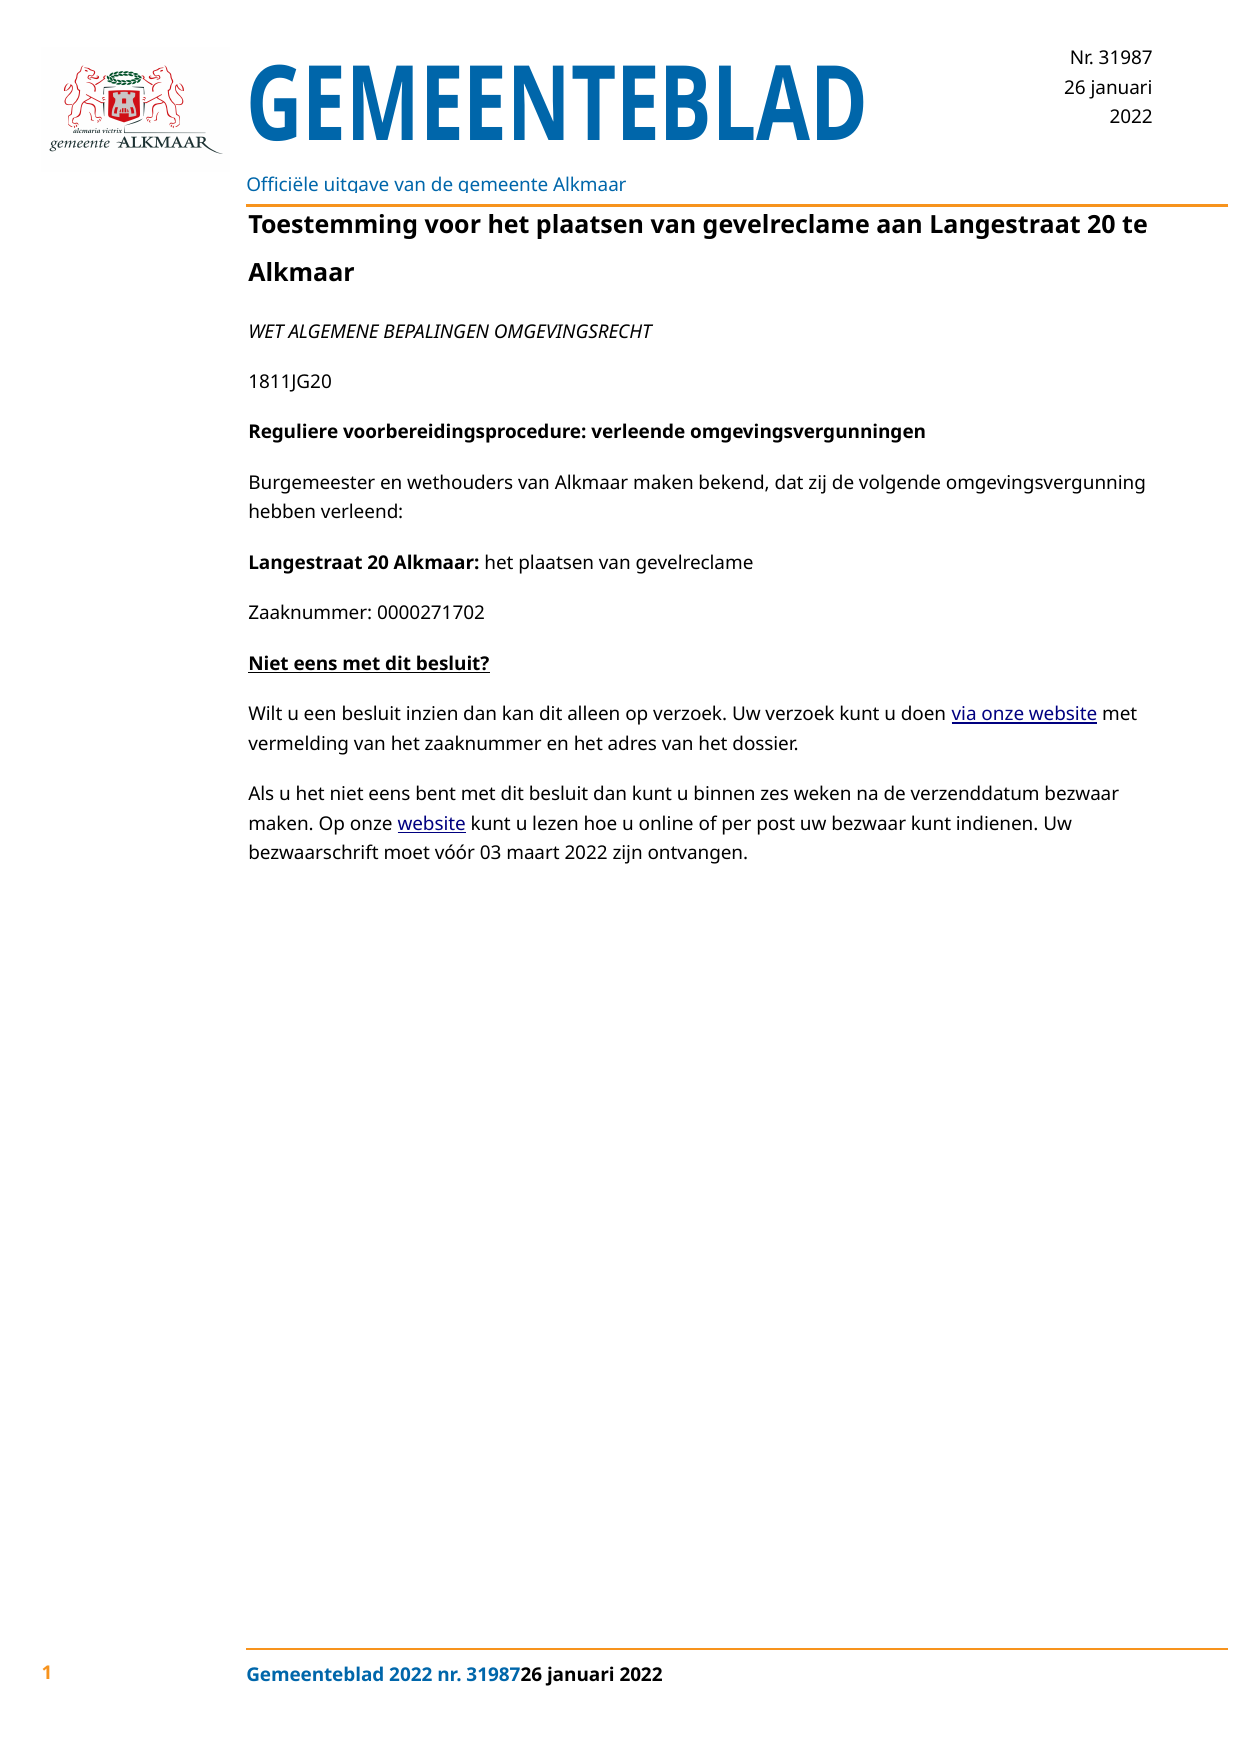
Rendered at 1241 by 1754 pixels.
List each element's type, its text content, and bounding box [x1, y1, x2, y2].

text 1811JG20 [248, 368, 1152, 394]
picture [41, 47, 231, 172]
text Toestemming voor het plaatsen van gevelreclame aan Langestraat 20 te Alkmaar [248, 207, 1152, 288]
text Als u het niet eens bent met dit besluit dan kunt u binnen zes weken na de verzenddatum bezwaar maken. Op onze website kunt u lezen hoe u online of per post uw bezwaar kunt indienen. Uw bezwaarschrift moet vóór 03 maart 2022 zijn ontvangen. [248, 780, 1152, 865]
text WET ALGEMENE BEPALINGEN OMGEVINGSRECHT [248, 318, 1152, 344]
text Langestraat 20 Alkmaar: het plaatsen van gevelreclame [248, 549, 1152, 575]
text Wilt u een besluit inzien dan kan dit alleen op verzoek. Uw verzoek kunt u doen via onze website met vermelding van het zaaknummer en het adres van het dossier. [248, 700, 1152, 756]
text Reguliere voorbereidingsprocedure: verleende omgevingsvergunningen [248, 419, 1152, 444]
text Zaaknummer: 0000271702 [248, 599, 1152, 625]
text Burgemeester en wethouders van Alkmaar maken bekend, dat zij de volgende omgevingsvergunning hebben verleend: [248, 469, 1152, 524]
text Niet eens met dit besluit? [248, 650, 1152, 676]
